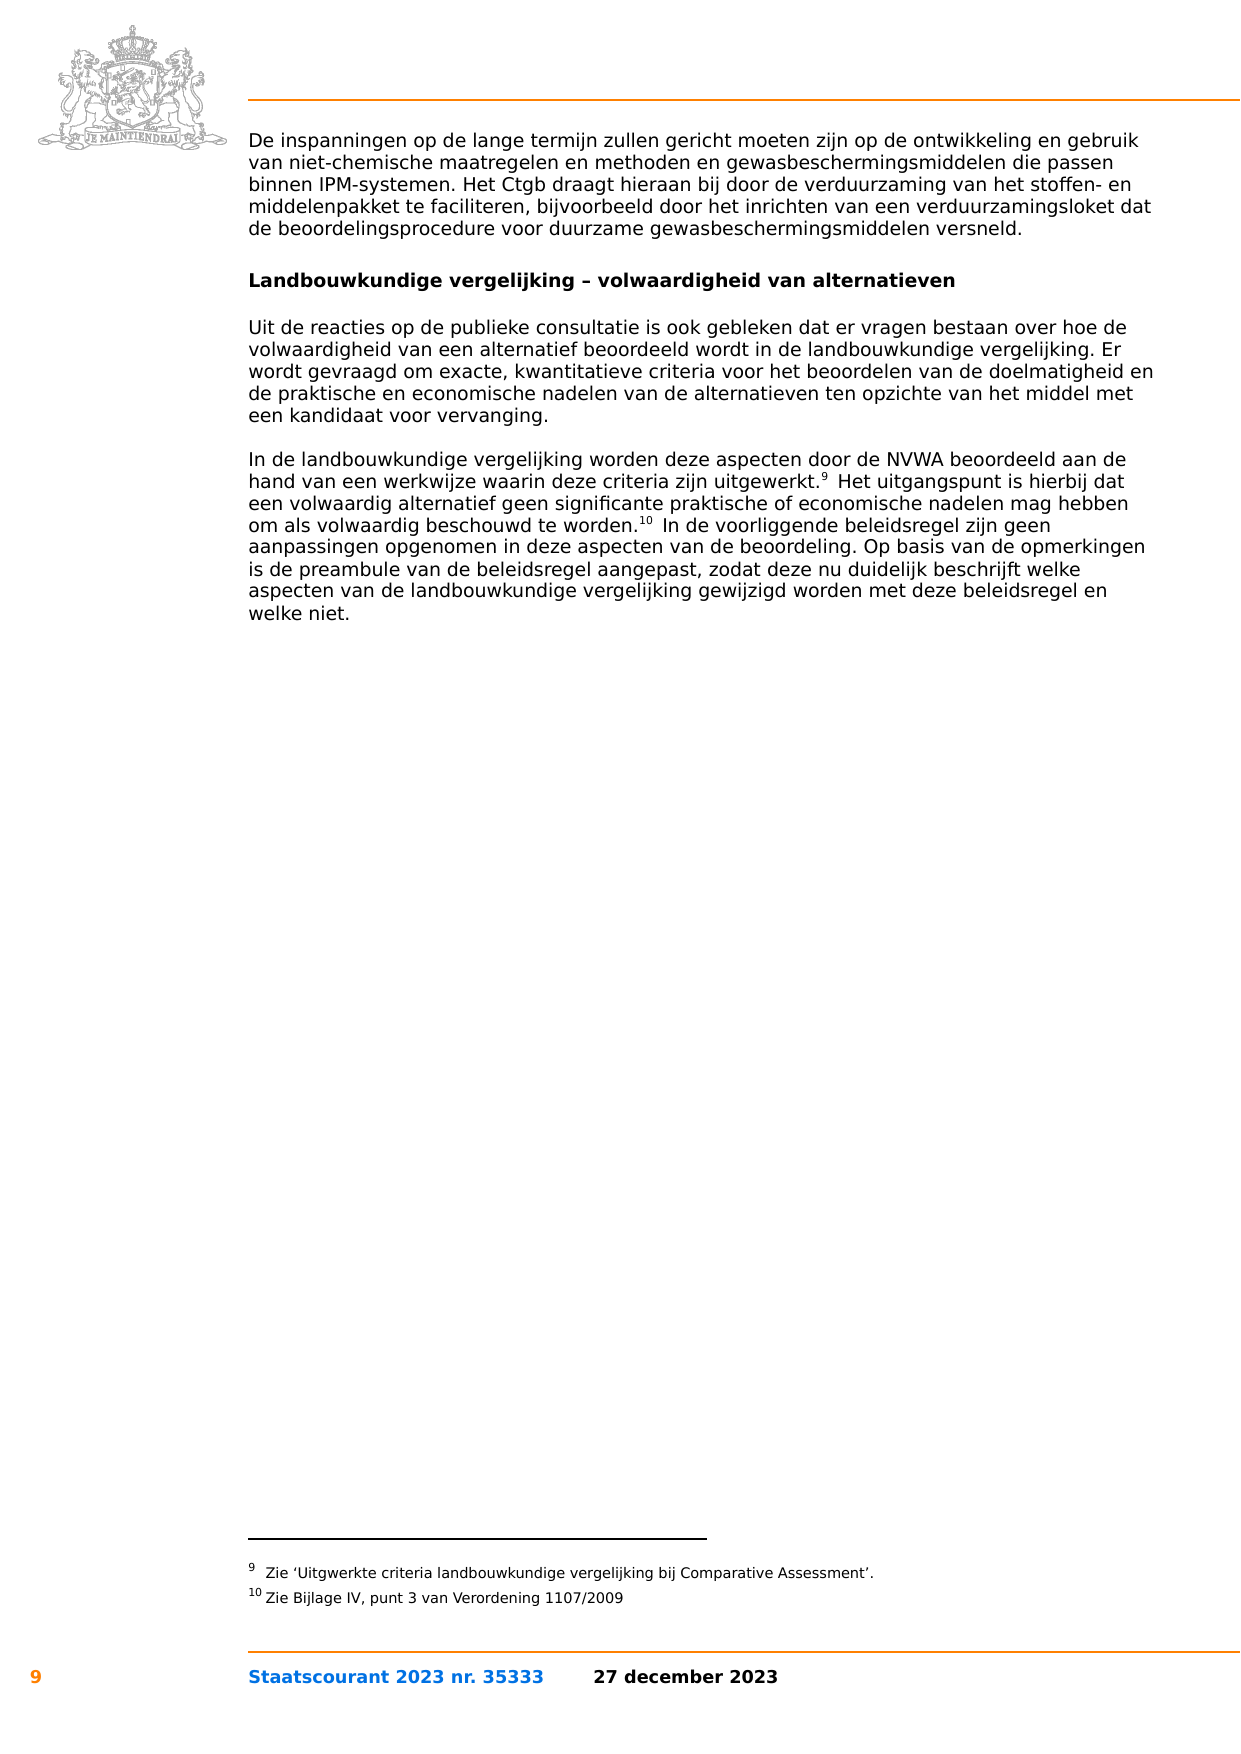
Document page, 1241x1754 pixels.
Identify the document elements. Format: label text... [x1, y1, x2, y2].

subtitle Landbouwkundige vergelijking – volwaardigheid van alternatieven [248, 270, 1163, 292]
text Zie Bijlage IV, punt 3 van Verordening 1107/2009 [248, 1586, 1163, 1608]
text Uit de reacties op de publieke consultatie is ook gebleken dat er vragen bestaan over hoe de volwaardigheid van een alternatief beoordeeld wordt in de landbouwkundige vergelijking. Er wordt gevraagd om exacte, kwantitatieve criteria voor het beoordelen van de doelmatigheid en de praktische en economische nadelen van de alternatieven ten opzichte van het middel met een kandidaat voor vervanging. [248, 317, 1163, 427]
text In de landbouwkundige vergelijking worden deze aspecten door de NVWA beoordeeld aan de hand van een werkwijze waarin deze criteria zijn uitgewerkt. Het uitgangspunt is hierbij dat een volwaardig alternatief geen significante praktische of economische nadelen mag hebben om als volwaardig beschouwd te worden. In de voorliggende beleidsregel zijn geen aanpassingen opgenomen in deze aspecten van de beoordeling. Op basis van de opmerkingen is de preambule van de beleidsregel aangepast, zodat deze nu duidelijk beschrijft welke aspecten van de landbouwkundige vergelijking gewijzigd worden met deze beleidsregel en welke niet. [248, 448, 1163, 624]
text De inspanningen op de lange termijn zullen gericht moeten zijn op de ontwikkeling en gebruik van niet-chemische maatregelen en methoden en gewasbeschermingsmiddelen die passen binnen IPM-systemen. Het Ctgb draagt hieraan bij door de verduurzaming van het stoffen- en middelenpakket te faciliteren, bijvoorbeeld door het inrichten van een verduurzamingsloket dat de beoordelingsprocedure voor duurzame gewasbeschermingsmiddelen versneld. [248, 130, 1163, 240]
picture [38, 25, 227, 150]
text Zie ‘Uitgwerkte criteria landbouwkundige vergelijking bij Comparative Assessment’. [248, 1561, 1163, 1583]
